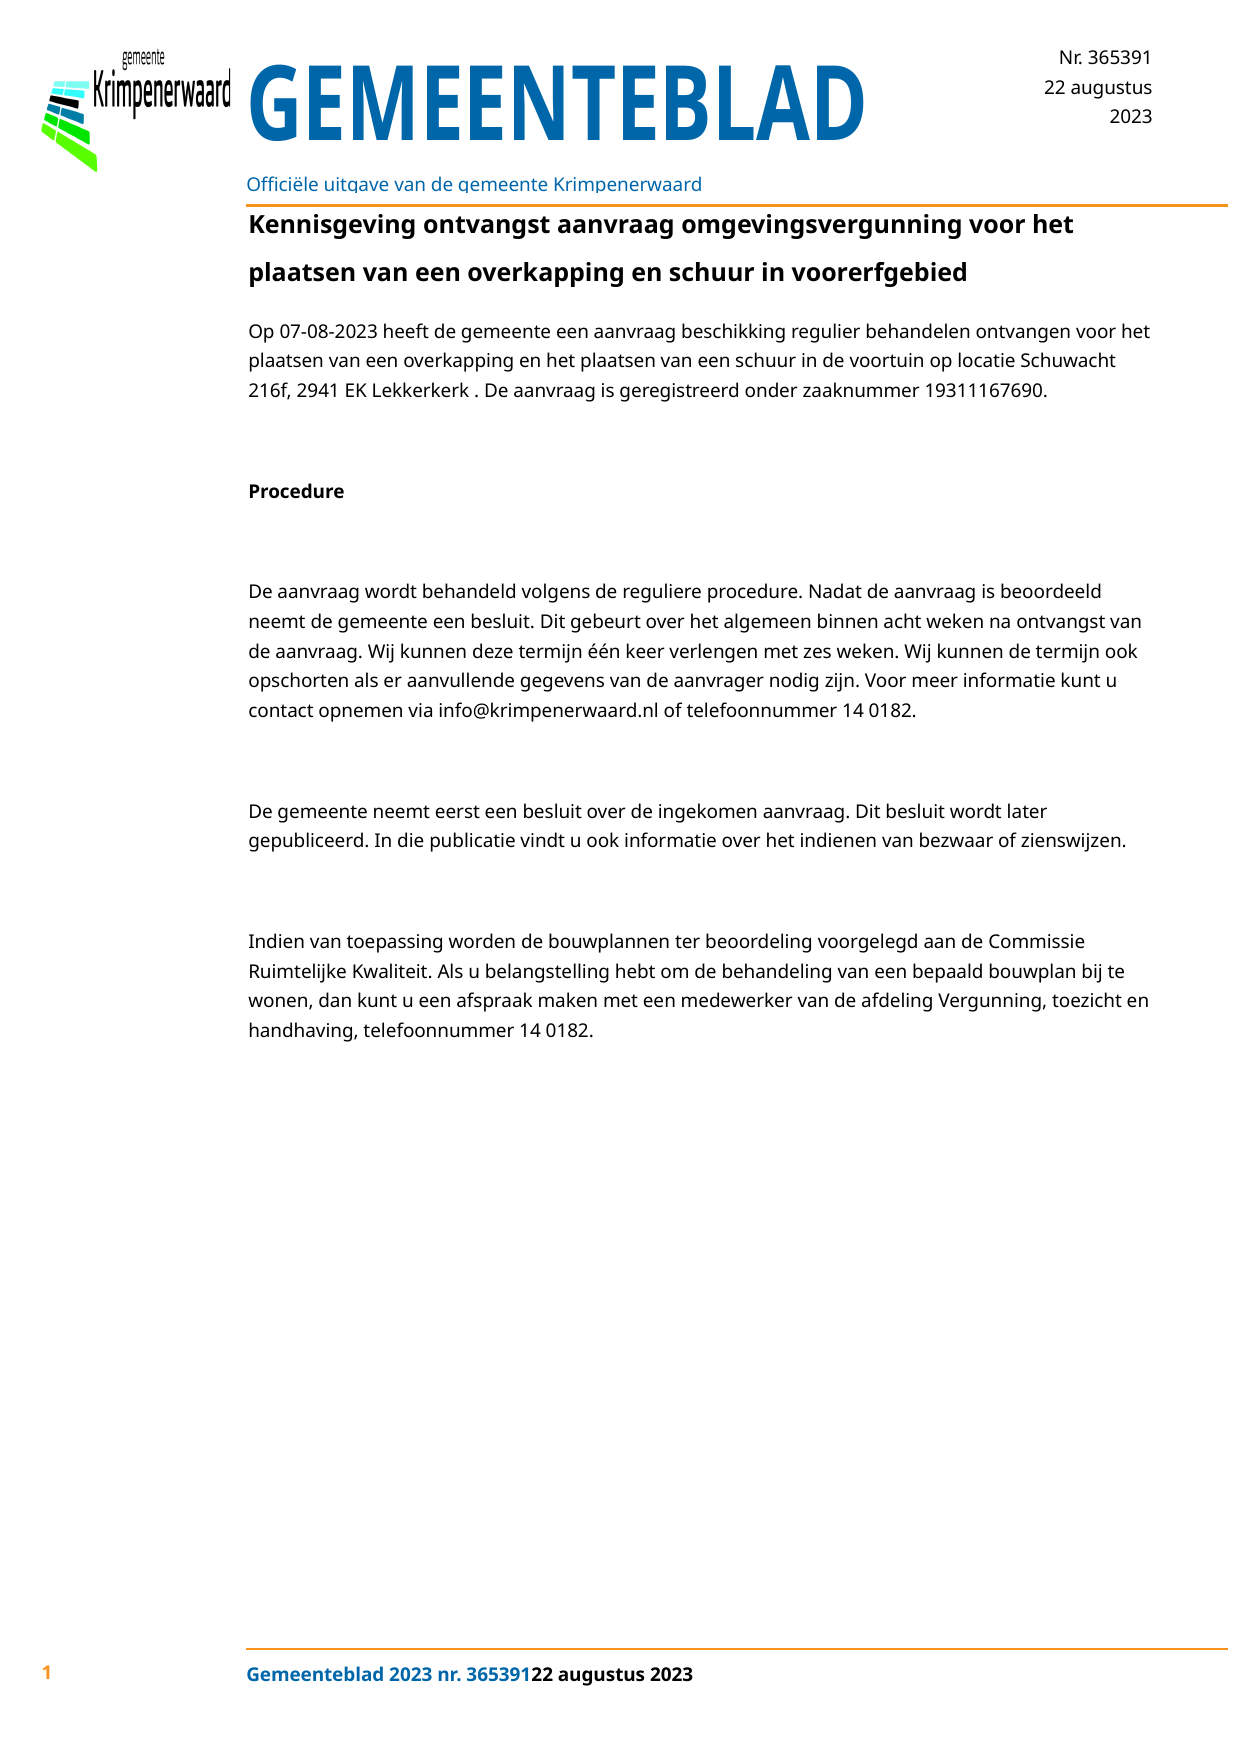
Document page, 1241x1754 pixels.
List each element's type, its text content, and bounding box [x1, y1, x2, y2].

text Procedure [248, 478, 1152, 504]
picture [41, 47, 231, 172]
text De gemeente neemt eerst een besluit over de ingekomen aanvraag. Dit besluit wordt later gepubliceerd. In die publicatie vindt u ook informatie over het indienen van bezwaar of zienswijzen. [248, 798, 1152, 853]
text De aanvraag wordt behandeld volgens de reguliere procedure. Nadat de aanvraag is beoordeeld neemt de gemeente een besluit. Dit gebeurt over het algemeen binnen acht weken na ontvangst van de aanvraag. Wij kunnen deze termijn één keer verlengen met zes weken. Wij kunnen de termijn ook opschorten als er aanvullende gegevens van de aanvrager nodig zijn. Voor meer informatie kunt u contact opnemen via info@krimpenerwaard.nl of telefoonnummer 14 0182. [248, 579, 1152, 723]
text Op 07-08-2023 heeft de gemeente een aanvraag beschikking regulier behandelen ontvangen voor het plaatsen van een overkapping en het plaatsen van een schuur in de voortuin op locatie Schuwacht 216f, 2941 EK Lekkerkerk . De aanvraag is geregistreerd onder zaaknummer 19311167690. [248, 318, 1152, 403]
text Kennisgeving ontvangst aanvraag omgevingsvergunning voor het plaatsen van een overkapping en schuur in voorerfgebied [248, 207, 1152, 288]
text Indien van toepassing worden de bouwplannen ter beoordeling voorgelegd aan de Commissie Ruimtelijke Kwaliteit. Als u belangstelling hebt om de behandeling van een bepaald bouwplan bij te wonen, dan kunt u een afspraak maken met een medewerker van de afdeling Vergunning, toezicht en handhaving, telefoonnummer 14 0182. [248, 928, 1152, 1043]
